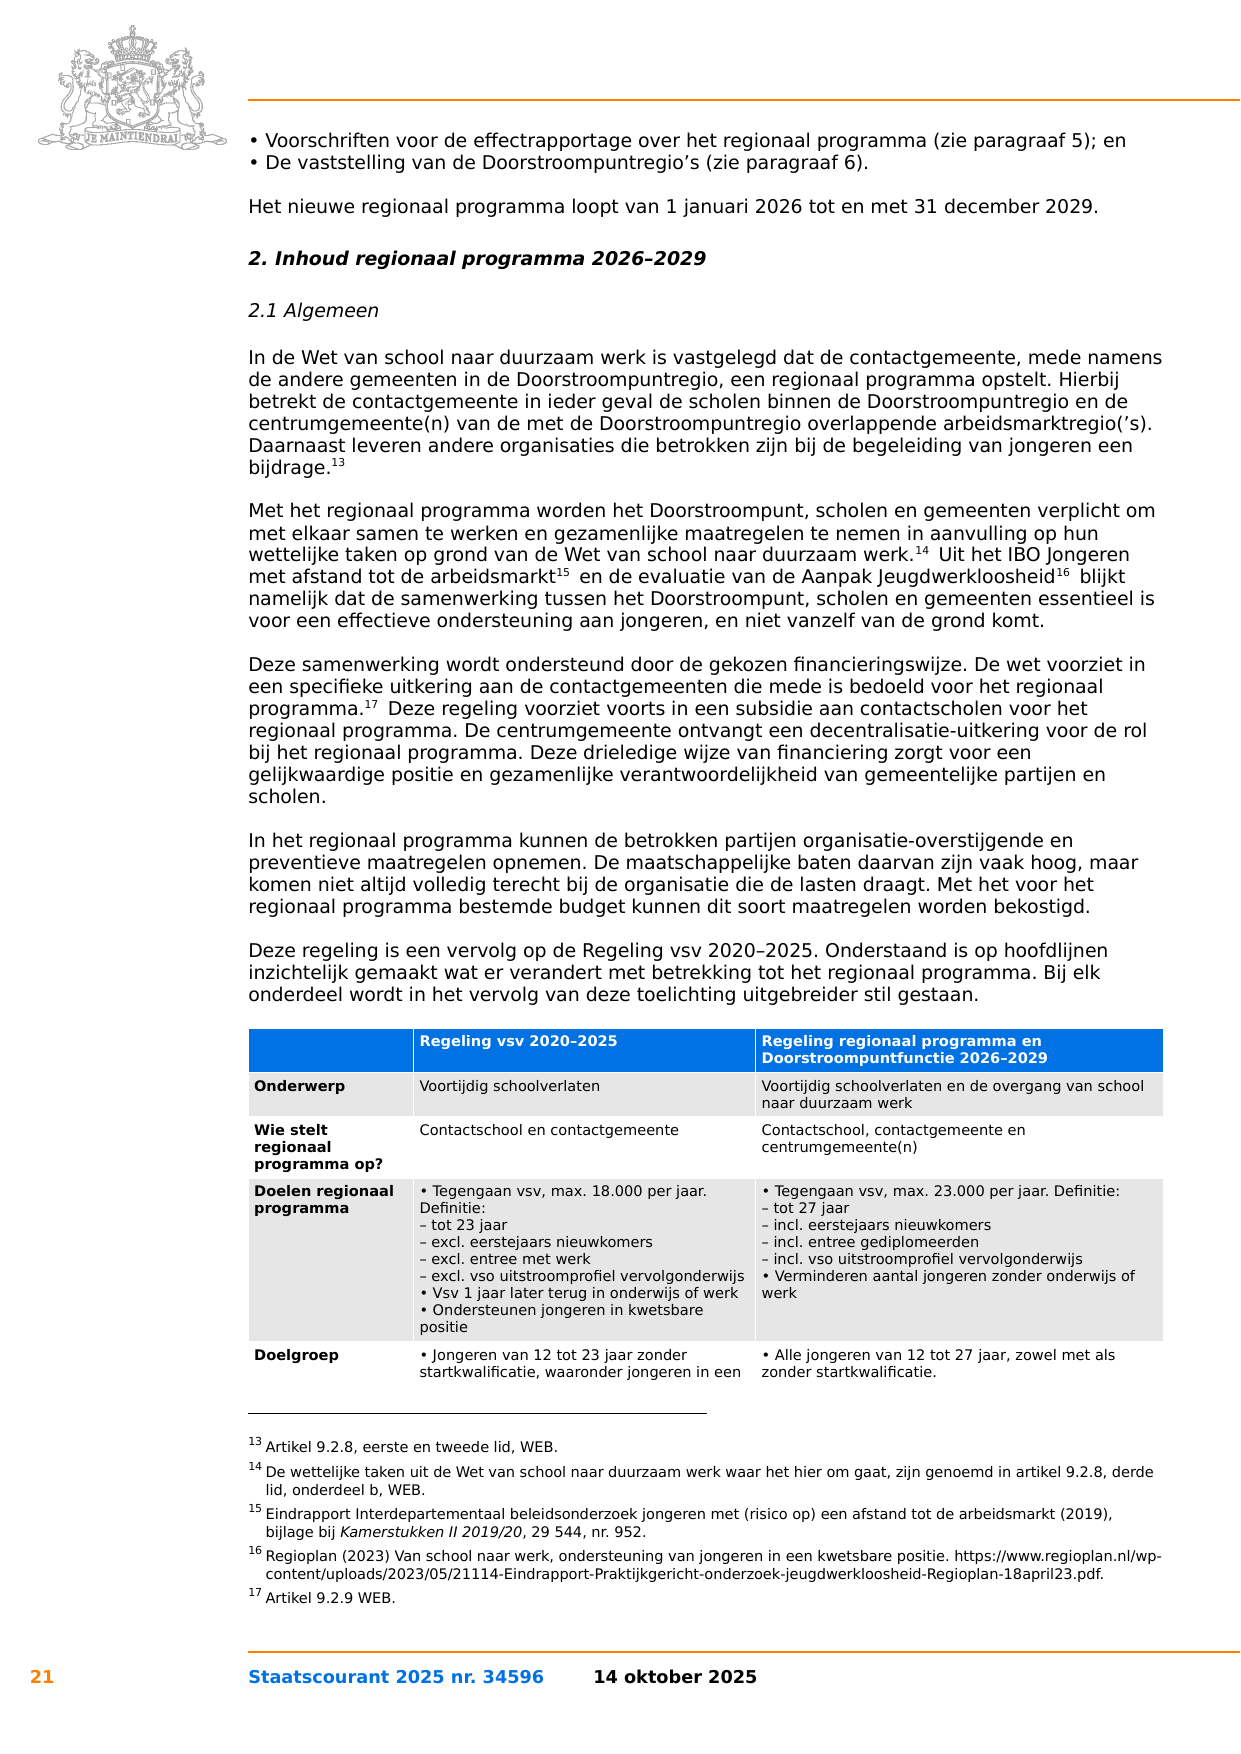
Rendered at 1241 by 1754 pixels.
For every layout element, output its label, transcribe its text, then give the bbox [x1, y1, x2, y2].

text Regioplan (2023) Van school naar werk, ondersteuning van jongeren in een kwetsbare positie. https://www.regioplan.nl/wp-content/uploads/2023/05/21114-Eindrapport-Praktijkgericht-onderzoek-jeugdwerkloosheid-Regioplan-18april23.pdf. [248, 1544, 1163, 1583]
table_cell Doelgroep [249, 1342, 413, 1385]
text In de Wet van school naar duurzaam werk is vastgelegd dat de contactgemeente, mede namens de andere gemeenten in de Doorstroompuntregio, een regionaal programma opstelt. Hierbij betrekt de contactgemeente in ieder geval de scholen binnen de Doorstroompuntregio en de centrumgemeente(n) van de met de Doorstroompuntregio overlappende arbeidsmarktregio(’s). Daarnaast leveren andere organisaties die betrokken zijn bij de begeleiding van jongeren een bijdrage. [248, 347, 1163, 478]
text Artikel 9.2.9 WEB. [248, 1586, 1163, 1608]
table_cell Doelen regionaal programma [249, 1179, 413, 1341]
text Deze samenwerking wordt ondersteund door de gekozen financieringswijze. De wet voorziet in een specifieke uitkering aan de contactgemeenten die mede is bedoeld voor het regionaal programma. Deze regeling voorziet voorts in een subsidie aan contactscholen voor het regionaal programma. De centrumgemeente ontvangt een decentralisatie-uitkering voor de rol bij het regionaal programma. Deze drieledige wijze van financiering zorgt voor een gelijkwaardige positie en gezamenlijke verantwoordelijkheid van gemeentelijke partijen en scholen. [248, 654, 1163, 808]
table_cell • Tegengaan vsv, max. 23.000 per jaar. Definitie: – tot 27 jaar – incl. eerstejaars nieuwkomers – incl. entree gediplomeerden – incl. vso uitstroomprofiel vervolgonderwijs • Verminderen aantal jongeren zonder onderwijs of werk [756, 1179, 1163, 1341]
subtitle 2.1 Algemeen [248, 300, 1163, 322]
table_cell Voortijdig schoolverlaten en de overgang van school naar duurzaam werk [756, 1073, 1163, 1116]
text • De vaststelling van de Doorstroompuntregio’s (zie paragraaf 6). [248, 152, 1163, 174]
table_cell • Jongeren van 12 tot 23 jaar zonder startkwalificatie, waaronder jongeren in een [414, 1342, 755, 1385]
table_cell Onderwerp [249, 1073, 413, 1116]
table_header Regeling vsv 2020–2025 [414, 1029, 755, 1072]
table_cell Voortijdig schoolverlaten [414, 1073, 755, 1116]
table_header [249, 1029, 413, 1072]
table_cell Contactschool, contactgemeente en centrumgemeente(n) [756, 1117, 1163, 1178]
subtitle 2. Inhoud regionaal programma 2026–2029 [248, 248, 1163, 270]
table_header Regeling regionaal programma en Doorstroompuntfunctie 2026–2029 [756, 1029, 1163, 1072]
table_cell Wie stelt regionaal programma op? [249, 1117, 413, 1178]
text In het regionaal programma kunnen de betrokken partijen organisatie-overstijgende en preventieve maatregelen opnemen. De maatschappelijke baten daarvan zijn vaak hoog, maar komen niet altijd volledig terecht bij de organisatie die de lasten draagt. Met het voor het regionaal programma bestemde budget kunnen dit soort maatregelen worden bekostigd. [248, 830, 1163, 918]
text Met het regionaal programma worden het Doorstroompunt, scholen en gemeenten verplicht om met elkaar samen te werken en gezamenlijke maatregelen te nemen in aanvulling op hun wettelijke taken op grond van de Wet van school naar duurzaam werk. Uit het IBO Jongeren met afstand tot de arbeidsmarkt en de evaluatie van de Aanpak Jeugdwerkloosheid blijkt namelijk dat de samenwerking tussen het Doorstroompunt, scholen en gemeenten essentieel is voor een effectieve ondersteuning aan jongeren, en niet vanzelf van de grond komt. [248, 500, 1163, 632]
text Het nieuwe regionaal programma loopt van 1 januari 2026 tot en met 31 december 2029. [248, 196, 1163, 218]
table_cell • Tegengaan vsv, max. 18.000 per jaar. Definitie: – tot 23 jaar – excl. eerstejaars nieuwkomers – excl. entree met werk – excl. vso uitstroomprofiel vervolgonderwijs • Vsv 1 jaar later terug in onderwijs of werk • Ondersteunen jongeren in kwetsbare positie [414, 1179, 755, 1341]
text Deze regeling is een vervolg op de Regeling vsv 2020–2025. Onderstaand is op hoofdlijnen inzichtelijk gemaakt wat er verandert met betrekking tot het regionaal programma. Bij elk onderdeel wordt in het vervolg van deze toelichting uitgebreider stil gestaan. [248, 940, 1163, 1006]
text • Voorschriften voor de effectrapportage over het regionaal programma (zie paragraaf 5); en [248, 130, 1163, 152]
picture [38, 25, 227, 150]
text Eindrapport Interdepartementaal beleidsonderzoek jongeren met (risico op) een afstand tot de arbeidsmarkt (2019), bijlage bij Kamerstukken II 2019/20, 29 544, nr. 952. [248, 1502, 1163, 1541]
table_cell • Alle jongeren van 12 tot 27 jaar, zowel met als zonder startkwalificatie. [756, 1342, 1163, 1385]
text Artikel 9.2.8, eerste en tweede lid, WEB. [248, 1435, 1163, 1457]
text De wettelijke taken uit de Wet van school naar duurzaam werk waar het hier om gaat, zijn genoemd in artikel 9.2.8, derde lid, onderdeel b, WEB. [248, 1460, 1163, 1499]
table_cell Contactschool en contactgemeente [414, 1117, 755, 1178]
